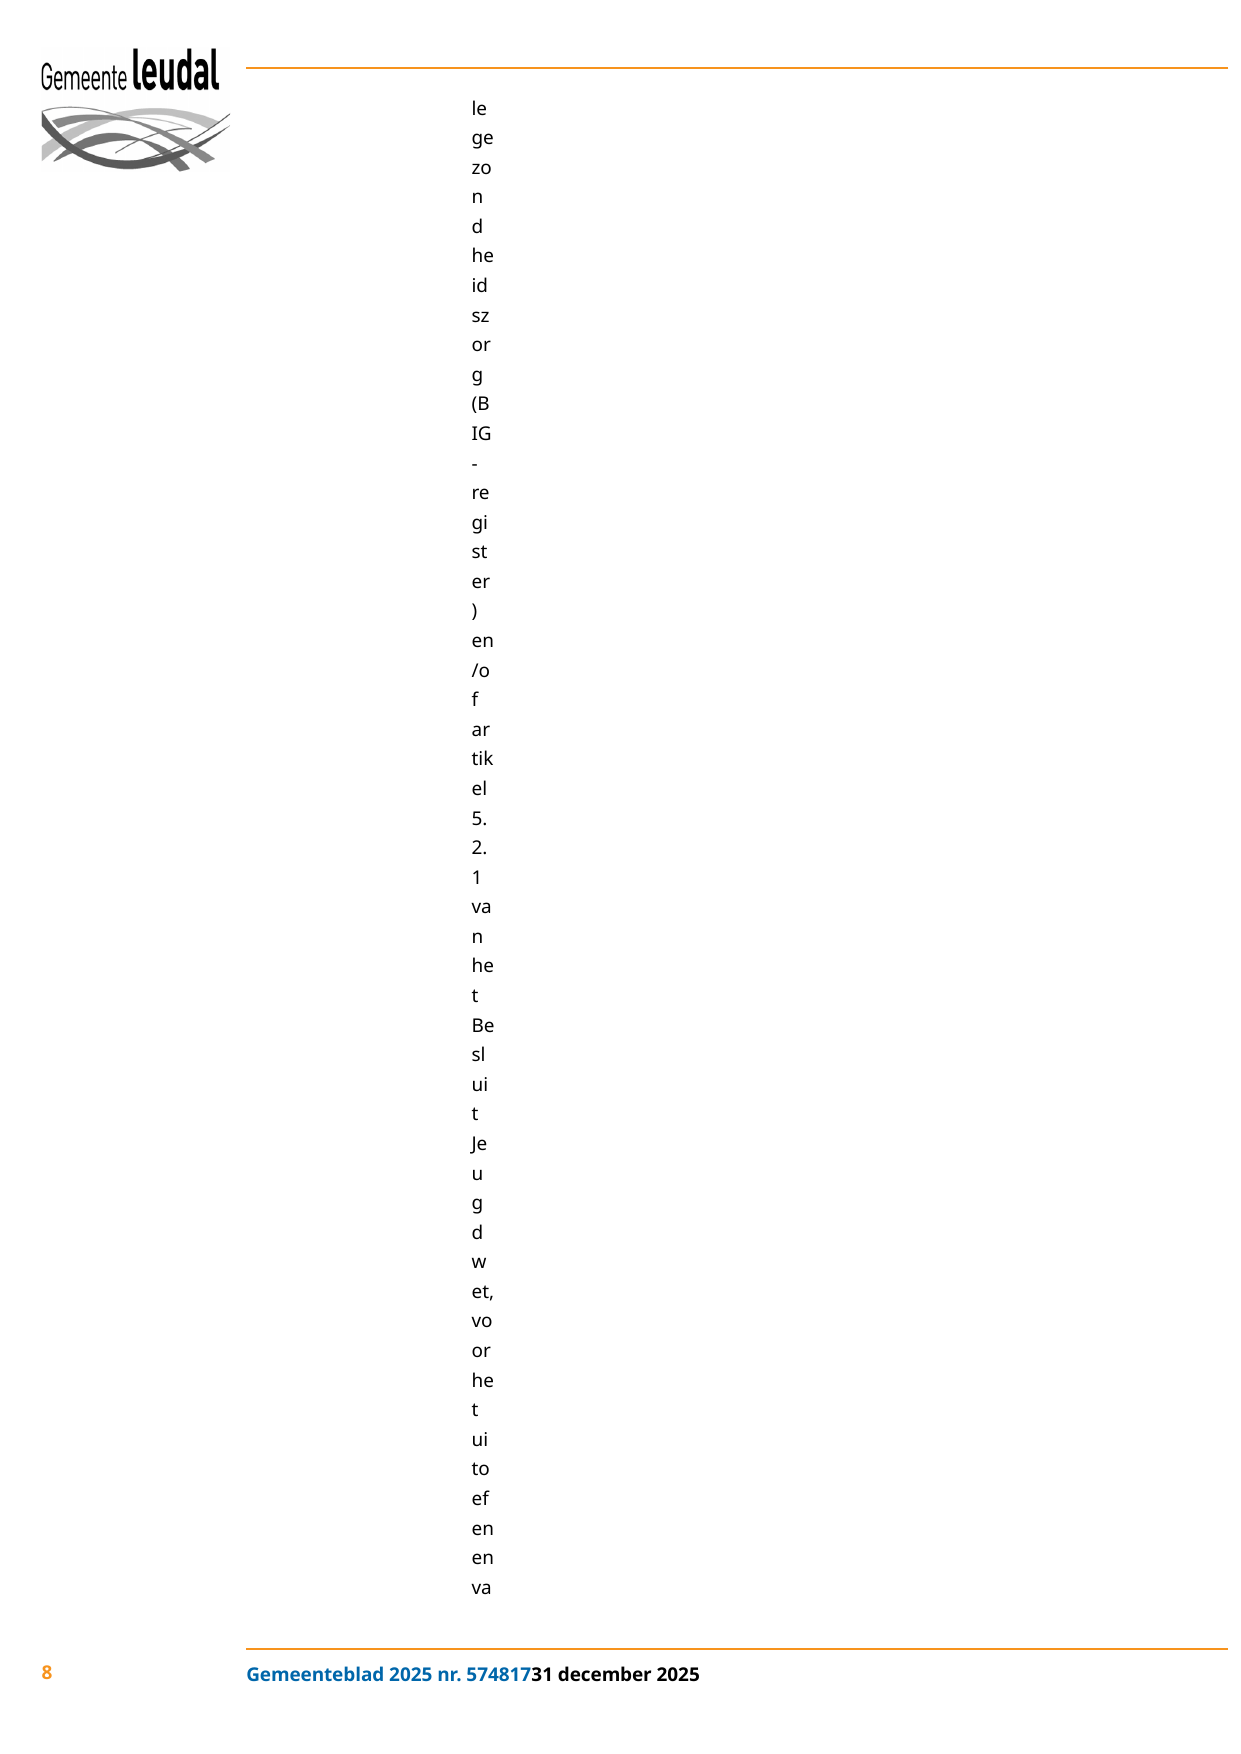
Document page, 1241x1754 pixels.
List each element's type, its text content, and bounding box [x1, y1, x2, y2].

table_cell le gezondheidszorg (BIG-register) en/of artikel 5.2.1 van het Besluit Jeugdwet, voor het uitoefenen va [412, 95, 494, 1600]
picture [41, 47, 231, 172]
table_cell [741, 95, 823, 1600]
table_cell [248, 95, 412, 1600]
table_cell [659, 95, 741, 1600]
table_cell [577, 95, 659, 1600]
table_cell [494, 95, 577, 1600]
table_cell [1069, 95, 1152, 1600]
table_cell [823, 95, 905, 1600]
table_cell [987, 95, 1069, 1600]
table_cell [905, 95, 987, 1600]
